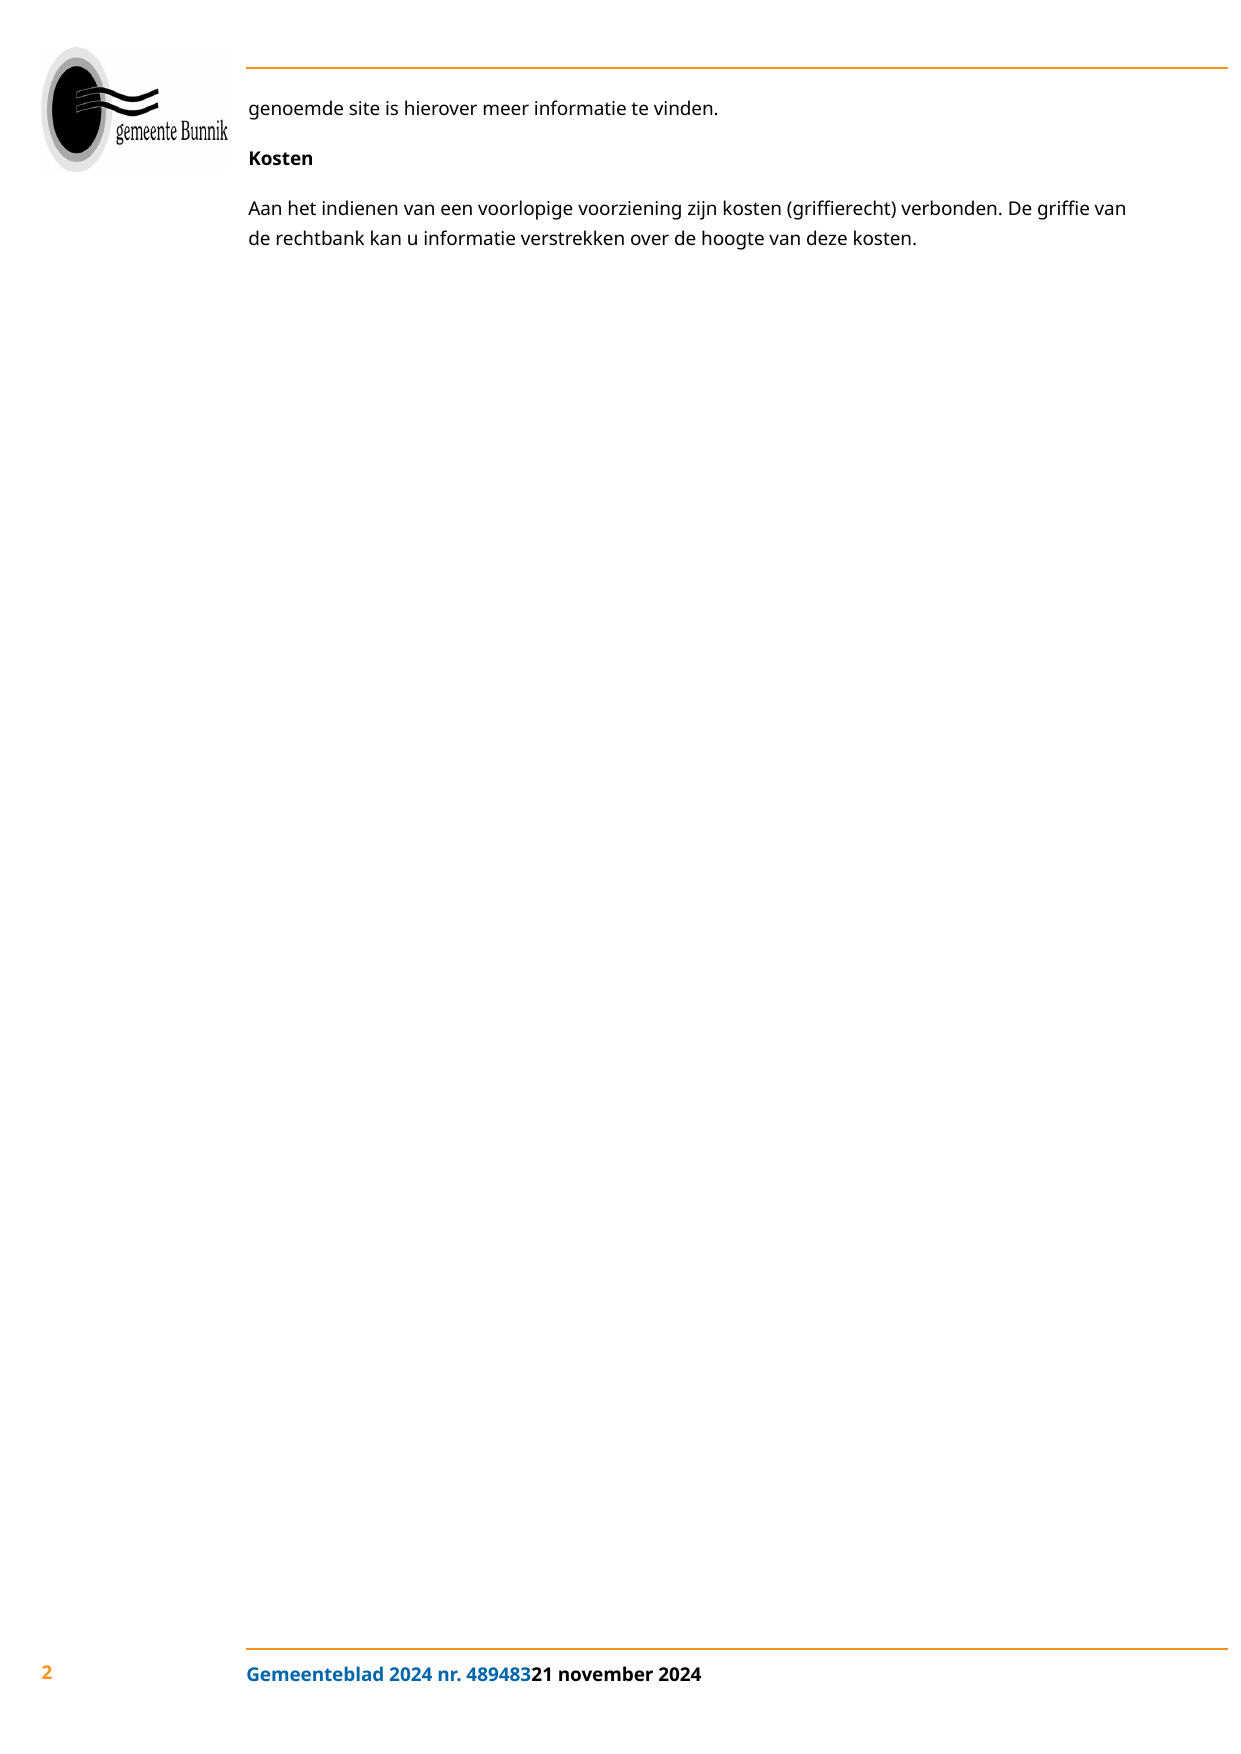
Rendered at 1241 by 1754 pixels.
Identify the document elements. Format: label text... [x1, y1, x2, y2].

text genoemde site is hierover meer informatie te vinden. [248, 95, 1152, 121]
text Kosten [248, 145, 1152, 171]
picture [41, 47, 231, 172]
text Aan het indienen van een voorlopige voorziening zijn kosten (griffierecht) verbonden. De griffie van de rechtbank kan u informatie verstrekken over de hoogte van deze kosten. [248, 196, 1152, 251]
